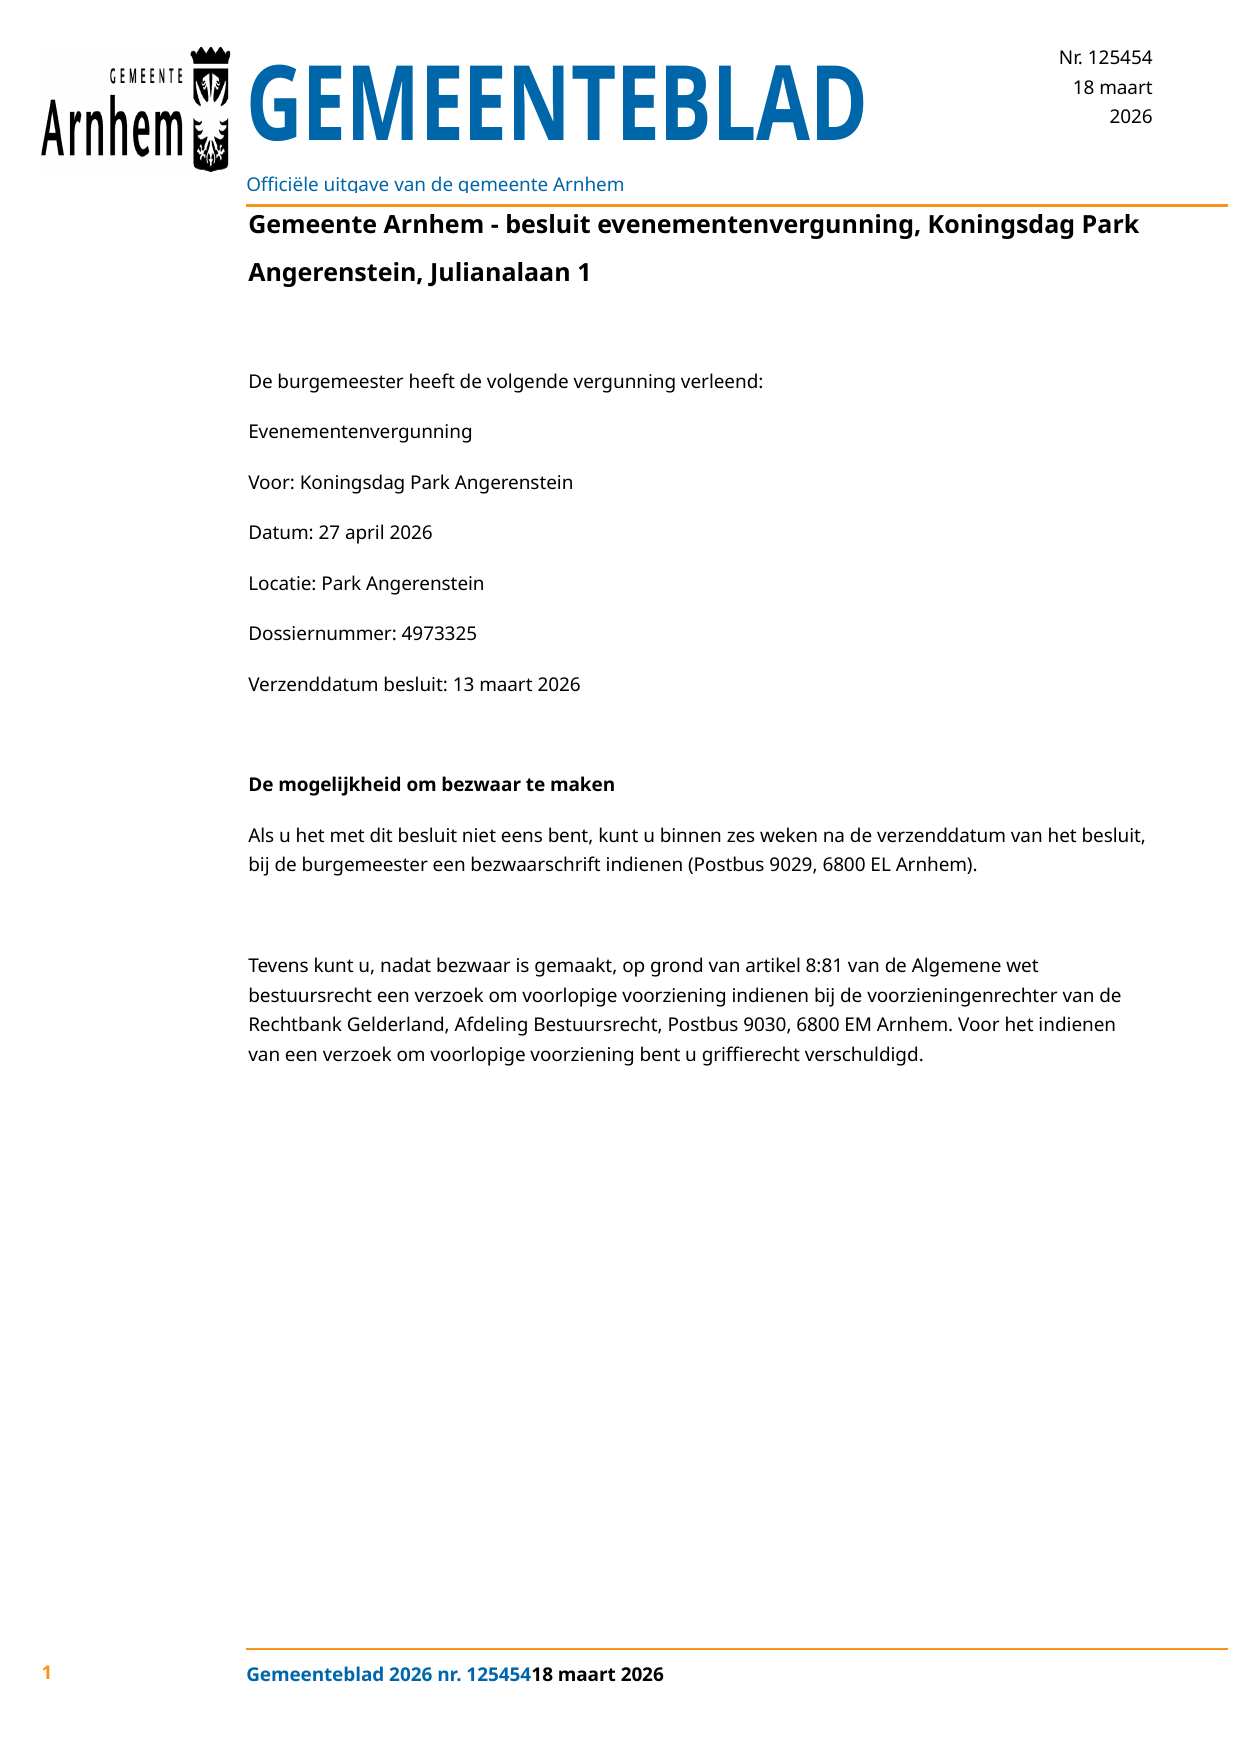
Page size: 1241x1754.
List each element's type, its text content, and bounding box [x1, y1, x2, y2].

text Locatie: Park Angerenstein [248, 570, 1152, 596]
picture [41, 47, 231, 172]
text Als u het met dit besluit niet eens bent, kunt u binnen zes weken na de verzenddatum van het besluit, bij de burgemeester een bezwaarschrift indienen (Postbus 9029, 6800 EL Arnhem). [248, 822, 1152, 877]
text Evenementenvergunning [248, 419, 1152, 444]
text Gemeente Arnhem - besluit evenementenvergunning, Koningsdag Park Angerenstein, Julianalaan 1 [248, 207, 1152, 288]
text Tevens kunt u, nadat bezwaar is gemaakt, op grond van artikel 8:81 van de Algemene wet bestuursrecht een verzoek om voorlopige voorziening indienen bij de voorzieningenrechter van de Rechtbank Gelderland, Afdeling Bestuursrecht, Postbus 9030, 6800 EM Arnhem. Voor het indienen van een verzoek om voorlopige voorziening bent u griffierecht verschuldigd. [248, 952, 1152, 1067]
text Verzenddatum besluit: 13 maart 2026 [248, 671, 1152, 697]
text De burgemeester heeft de volgende vergunning verleend: [248, 368, 1152, 394]
text Voor: Koningsdag Park Angerenstein [248, 469, 1152, 495]
text Datum: 27 april 2026 [248, 519, 1152, 545]
text Dossiernummer: 4973325 [248, 620, 1152, 646]
text De mogelijkheid om bezwaar te maken [248, 772, 1152, 797]
